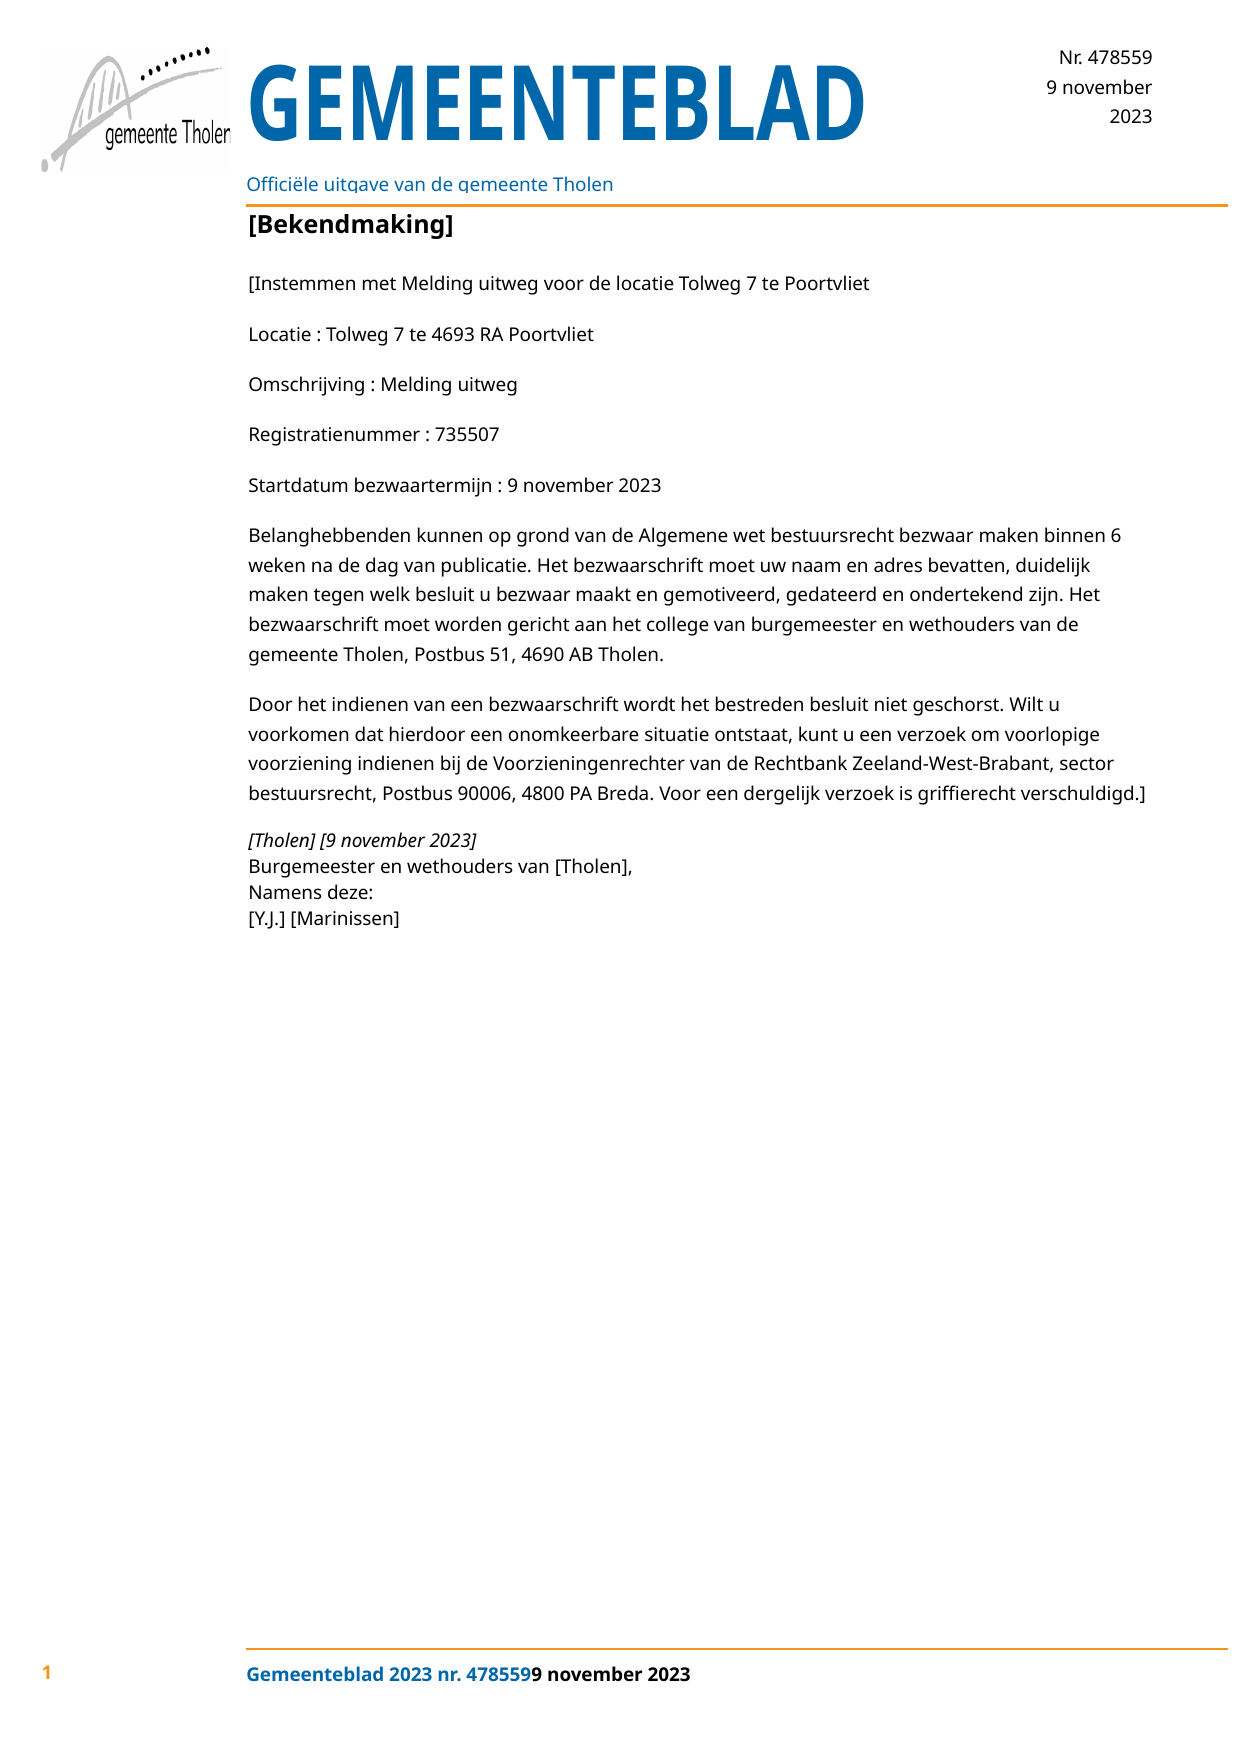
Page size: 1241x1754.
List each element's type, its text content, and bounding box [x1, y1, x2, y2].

text Belanghebbenden kunnen op grond van de Algemene wet bestuursrecht bezwaar maken binnen 6 weken na de dag van publicatie. Het bezwaarschrift moet uw naam en adres bevatten, duidelijk maken tegen welk besluit u bezwaar maakt en gemotiveerd, gedateerd en ondertekend zijn. Het bezwaarschrift moet worden gericht aan het college van burgemeester en wethouders van de gemeente Tholen, Postbus 51, 4690 AB Tholen. [248, 522, 1152, 666]
text Door het indienen van een bezwaarschrift wordt het bestreden besluit niet geschorst. Wilt u voorkomen dat hierdoor een onomkeerbare situatie ontstaat, kunt u een verzoek om voorlopige voorziening indienen bij de Voorzieningenrechter van de Rechtbank Zeeland-West-Brabant, sector bestuursrecht, Postbus 90006, 4800 PA Breda. Voor een dergelijk verzoek is griffierecht verschuldigd.] [248, 691, 1152, 806]
text Startdatum bezwaartermijn : 9 november 2023 [248, 472, 1152, 498]
text [Y.J.] [Marinissen] [248, 905, 1152, 931]
text Registratienummer : 735507 [248, 422, 1152, 447]
text Locatie : Tolweg 7 te 4693 RA Poortvliet [248, 321, 1152, 346]
text Omschrijving : Melding uitweg [248, 371, 1152, 397]
picture [41, 47, 231, 172]
text [Instemmen met Melding uitweg voor de locatie Tolweg 7 te Poortvliet [248, 270, 1152, 296]
text [Tholen] [9 november 2023] [248, 828, 1152, 853]
text Burgemeester en wethouders van [Tholen], [248, 853, 1152, 879]
text [Bekendmaking] [248, 207, 1152, 241]
text Namens deze: [248, 879, 1152, 905]
